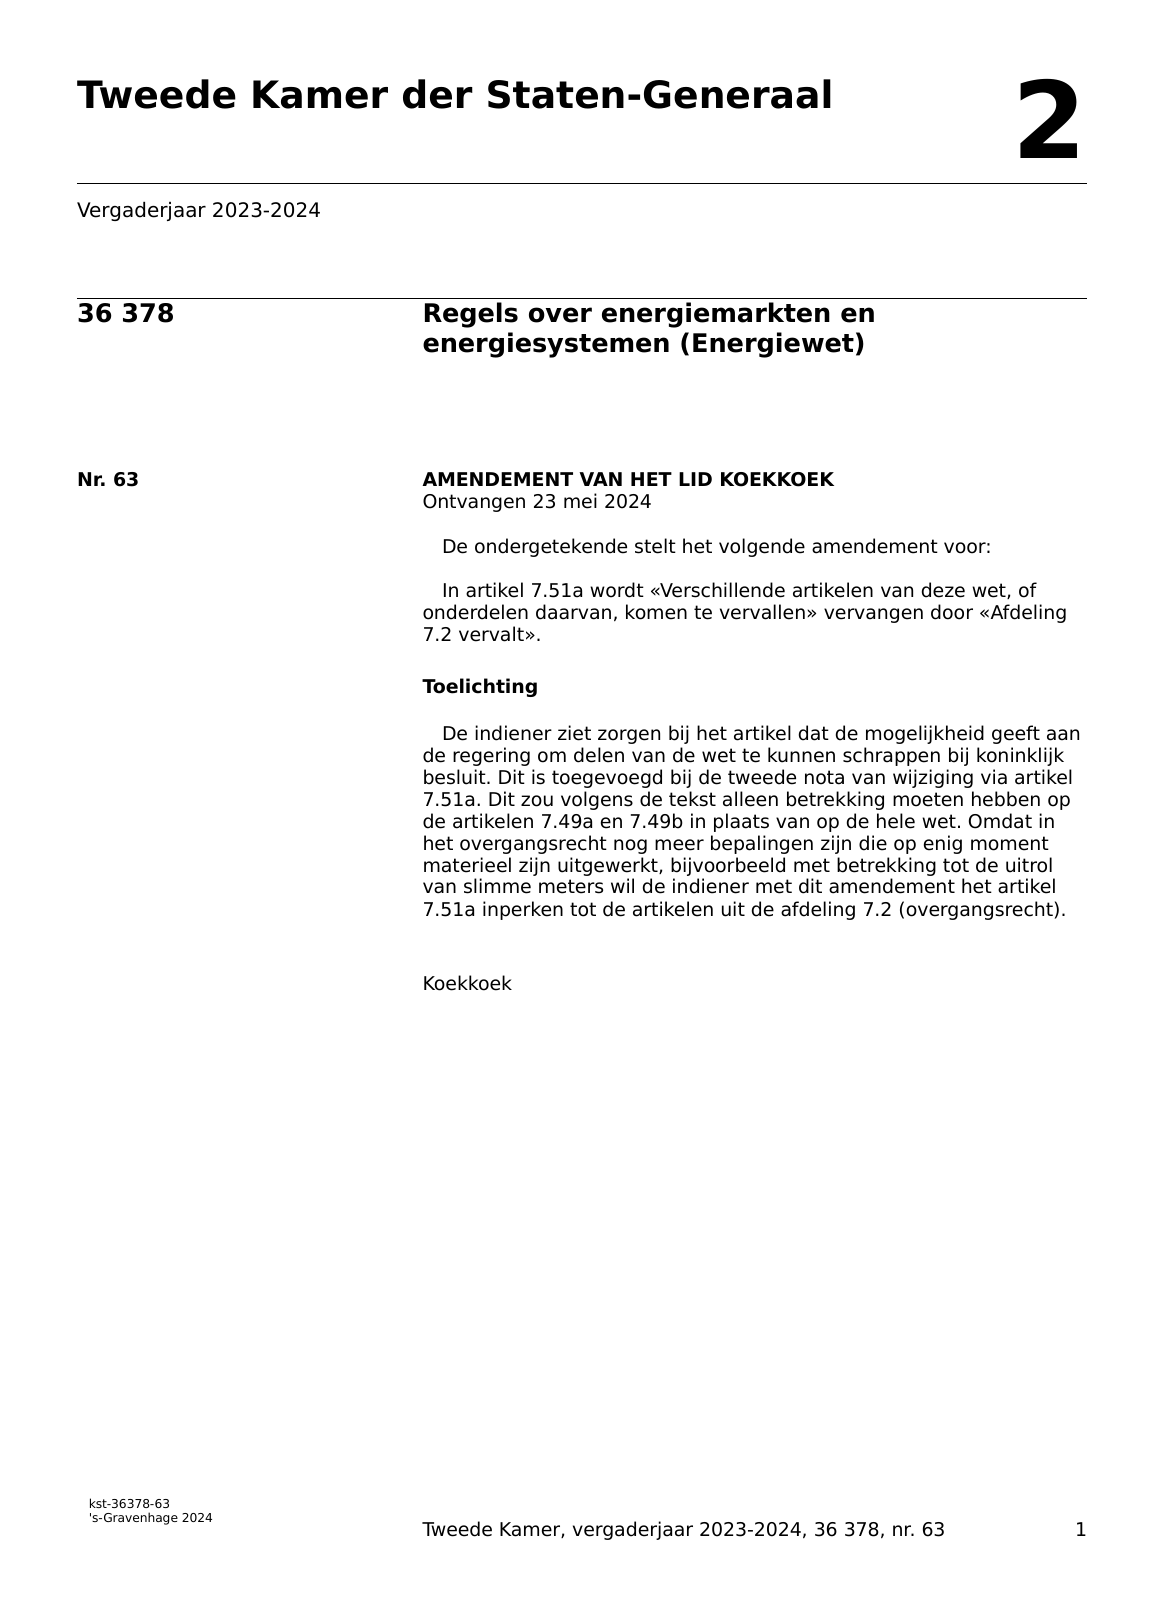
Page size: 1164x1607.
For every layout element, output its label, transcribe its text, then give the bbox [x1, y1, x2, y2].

text De ondergetekende stelt het volgende amendement voor: [422, 536, 1087, 557]
table_cell Vergaderjaar 2023-2024 [77, 184, 1087, 298]
table_header Tweede Kamer der Staten-Generaal [77, 59, 886, 183]
text 's-Gravenhage 2024 [88, 1511, 323, 1525]
text Koekkoek [422, 950, 1087, 994]
subtitle Toelichting [422, 676, 1087, 698]
text In artikel 7.51a wordt «Verschillende artikelen van deze wet, of onderdelen daarvan, komen te vervallen» vervangen door «Afdeling 7.2 vervalt». [422, 580, 1087, 646]
text De indiener ziet zorgen bij het artikel dat de mogelijkheid geeft aan de regering om delen van de wet te kunnen schrappen bij koninklijk besluit. Dit is toegevoegd bij de tweede nota van wijziging via artikel 7.51a. Dit zou volgens de tekst alleen betrekking moeten hebben op de artikelen 7.49a en 7.49b in plaats van op de hele wet. Omdat in het overgangsrecht nog meer bepalingen zijn die op enig moment materieel zijn uitgewerkt, bijvoorbeeld met betrekking tot de uitrol van slimme meters wil de indiener met dit amendement het artikel 7.51a inperken tot de artikelen uit de afdeling 7.2 (overgangsrecht). [422, 723, 1087, 920]
text kst-36378-63 [88, 1497, 323, 1511]
table_header 2 [886, 59, 1087, 183]
text Ontvangen 23 mei 2024 [422, 491, 1087, 513]
subtitle Nr. 63 AMENDEMENT VAN HET LID KOEKKOEK [77, 469, 1087, 491]
subtitle 36 378 Regels over energiemarkten en energiesystemen (Energiewet) [77, 299, 1087, 358]
